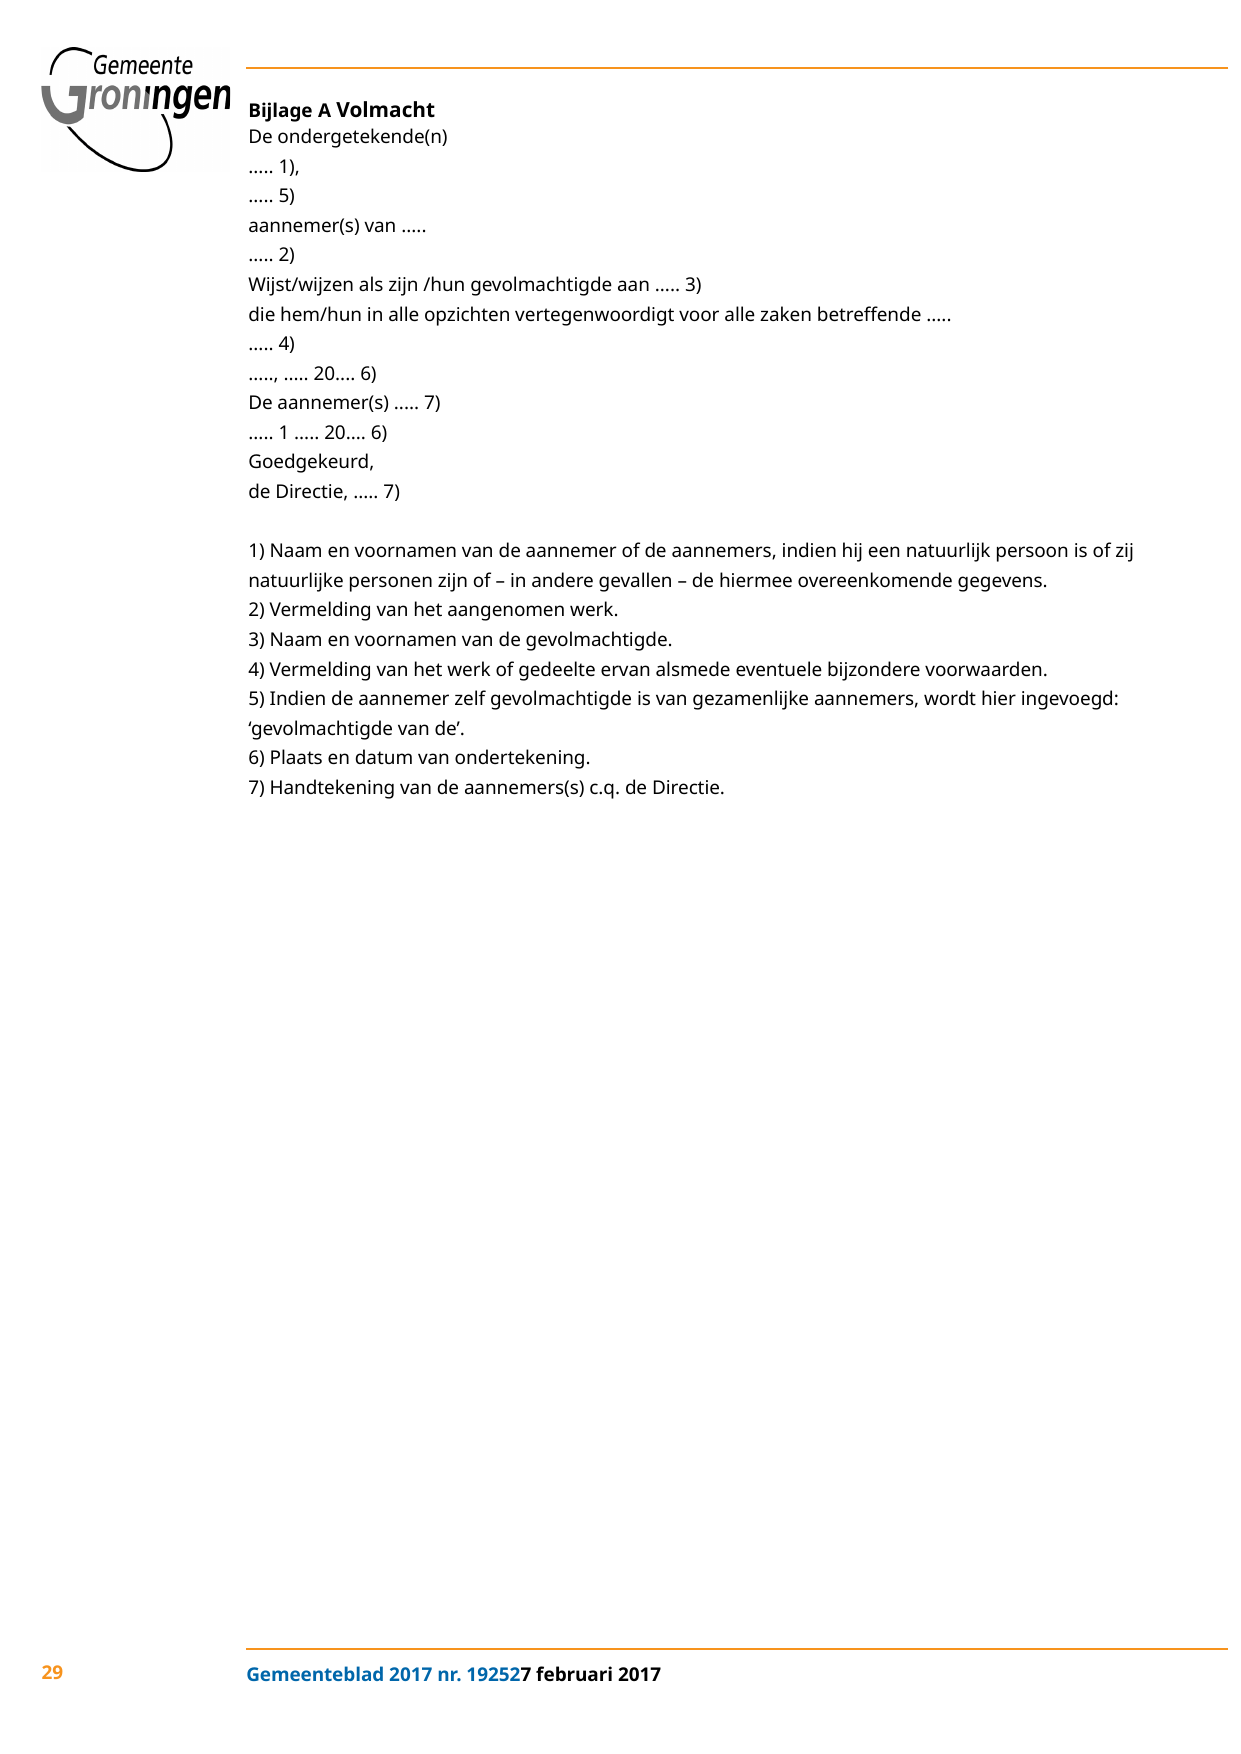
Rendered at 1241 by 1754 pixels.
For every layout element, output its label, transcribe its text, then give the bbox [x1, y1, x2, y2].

text die hem/hun in alle opzichten vertegenwoordigt voor alle zaken betreffende ..... [248, 301, 1152, 327]
text Wijst/wijzen als zijn /hun gevolmachtigde aan ..... 3) [248, 271, 1152, 297]
text 5) Indien de aannemer zelf gevolmachtigde is van gezamenlijke aannemers, wordt hier ingevoegd: [248, 685, 1152, 711]
text De aannemer(s) ..... 7) [248, 389, 1152, 415]
text aannemer(s) van ..... [248, 212, 1152, 238]
text ..... 5) [248, 182, 1152, 208]
text 3) Naam en voornamen van de gevolmachtigde. [248, 626, 1152, 652]
text ..... 1 ..... 20.... 6) [248, 419, 1152, 445]
text ‘gevolmachtigde van de’. [248, 715, 1152, 741]
text 4) Vermelding van het werk of gedeelte ervan alsmede eventuele bijzondere voorwaarden. [248, 656, 1152, 682]
text 1) Naam en voornamen van de aannemer of de aannemers, indien hij een natuurlijk persoon is of zij natuurlijke personen zijn of – in andere gevallen – de hiermee overeenkomende gegevens. [248, 537, 1152, 593]
text ....., ..... 20.... 6) [248, 360, 1152, 386]
text 2) Vermelding van het aangenomen werk. [248, 597, 1152, 622]
text ..... 1), [248, 153, 1152, 179]
text ..... 2) [248, 242, 1152, 267]
text De ondergetekende(n) [248, 123, 1152, 149]
picture [41, 47, 231, 172]
text de Directie, ..... 7) [248, 478, 1152, 504]
text 7) Handtekening van de aannemers(s) c.q. de Directie. [248, 774, 1152, 800]
text 6) Plaats en datum van ondertekening. [248, 744, 1152, 770]
text ..... 4) [248, 330, 1152, 356]
text Bijlage A Volmacht [248, 95, 1152, 123]
text Goedgekeurd, [248, 449, 1152, 474]
